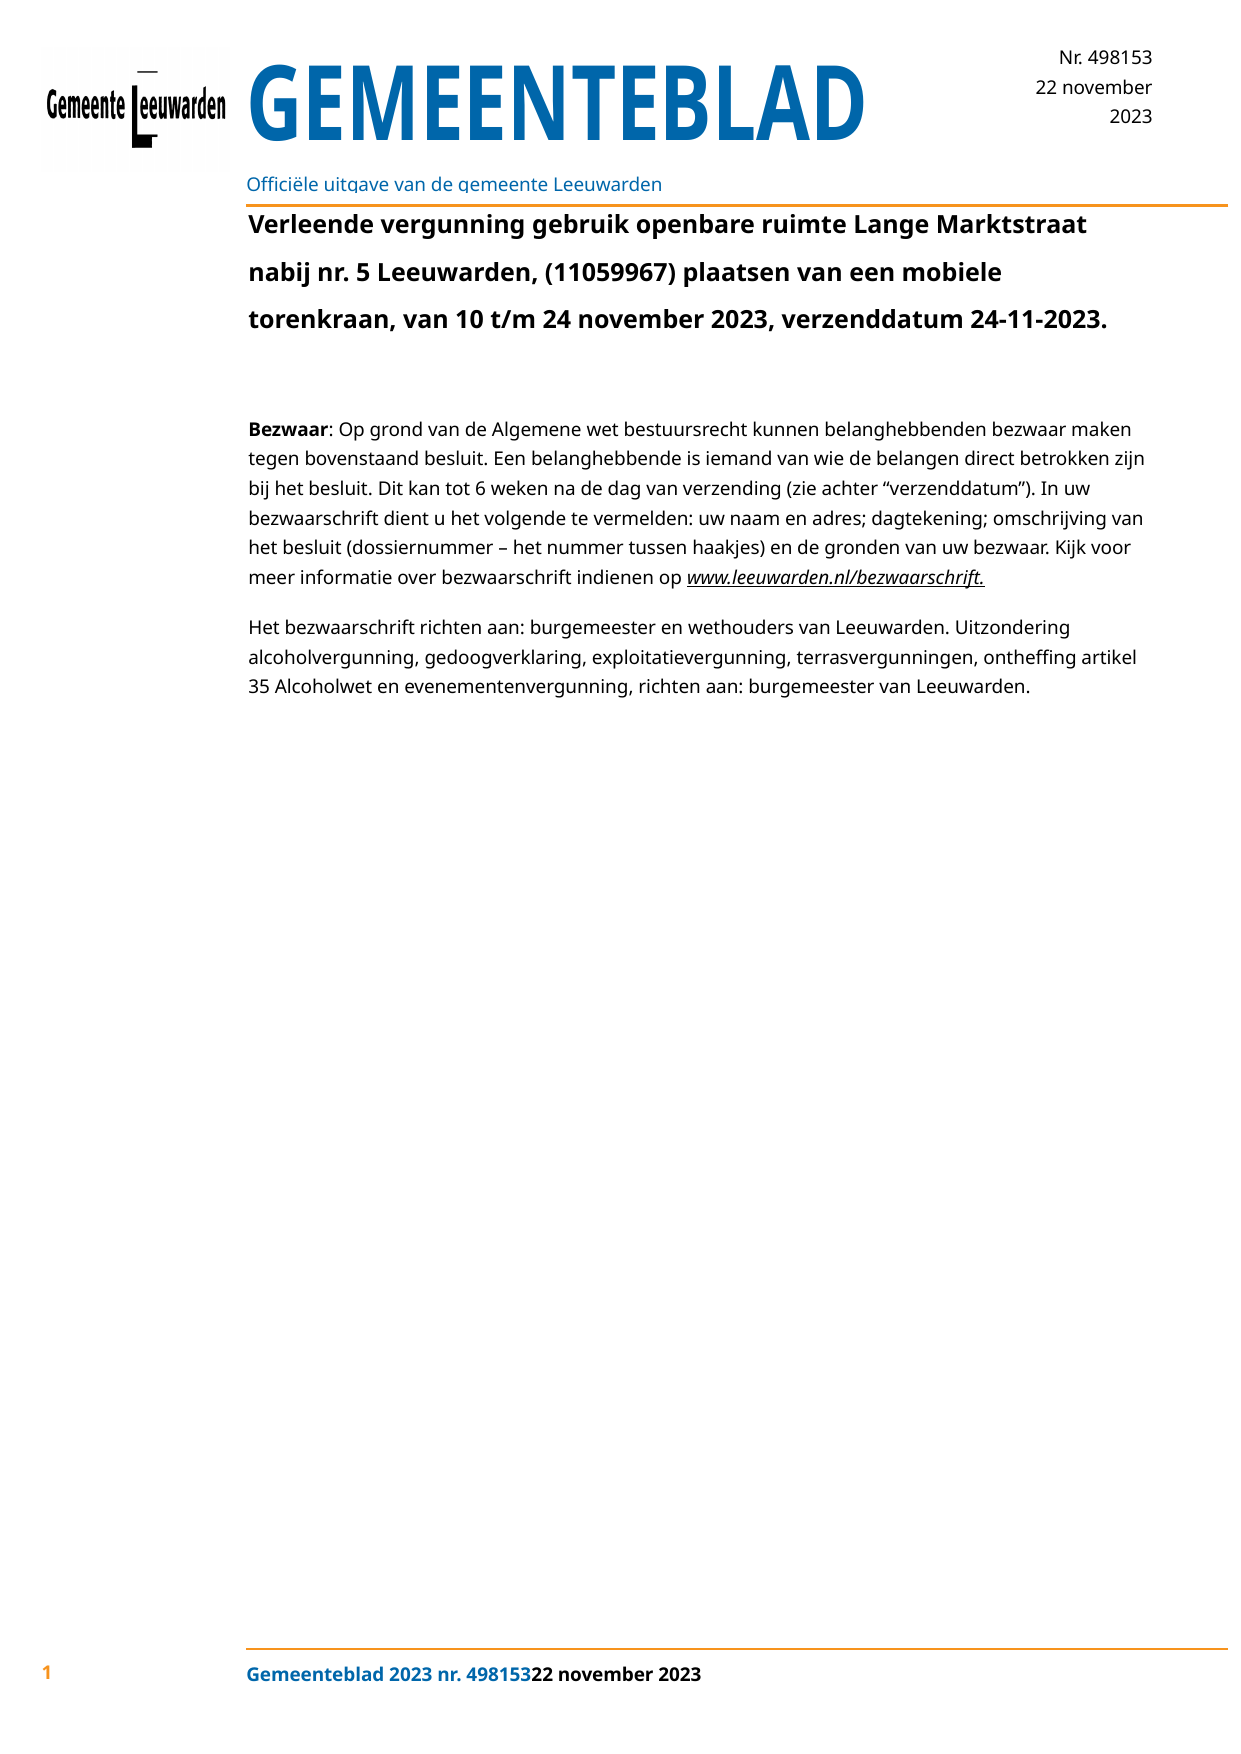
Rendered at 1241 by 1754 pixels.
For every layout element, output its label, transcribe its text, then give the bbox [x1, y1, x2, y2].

picture [41, 47, 231, 172]
text Verleende vergunning gebruik openbare ruimte Lange Marktstraat nabij nr. 5 Leeuwarden, (11059967) plaatsen van een mobiele torenkraan, van 10 t/m 24 november 2023, verzenddatum 24-11-2023. [248, 207, 1152, 336]
text Bezwaar: Op grond van de Algemene wet bestuursrecht kunnen belanghebbenden bezwaar maken tegen bovenstaand besluit. Een belanghebbende is iemand van wie de belangen direct betrokken zijn bij het besluit. Dit kan tot 6 weken na de dag van verzending (zie achter “verzenddatum”). In uw bezwaarschrift dient u het volgende te vermelden: uw naam en adres; dagtekening; omschrijving van het besluit (dossiernummer – het nummer tussen haakjes) en de gronden van uw bezwaar. Kijk voor meer informatie over bezwaarschrift indienen op www.leeuwarden.nl/bezwaarschrift. [248, 416, 1152, 589]
text Het bezwaarschrift richten aan: burgemeester en wethouders van Leeuwarden. Uitzondering alcoholvergunning, gedoogverklaring, exploitatievergunning, terrasvergunningen, ontheffing artikel 35 Alcoholwet en evenementenvergunning, richten aan: burgemeester van Leeuwarden. [248, 614, 1152, 699]
